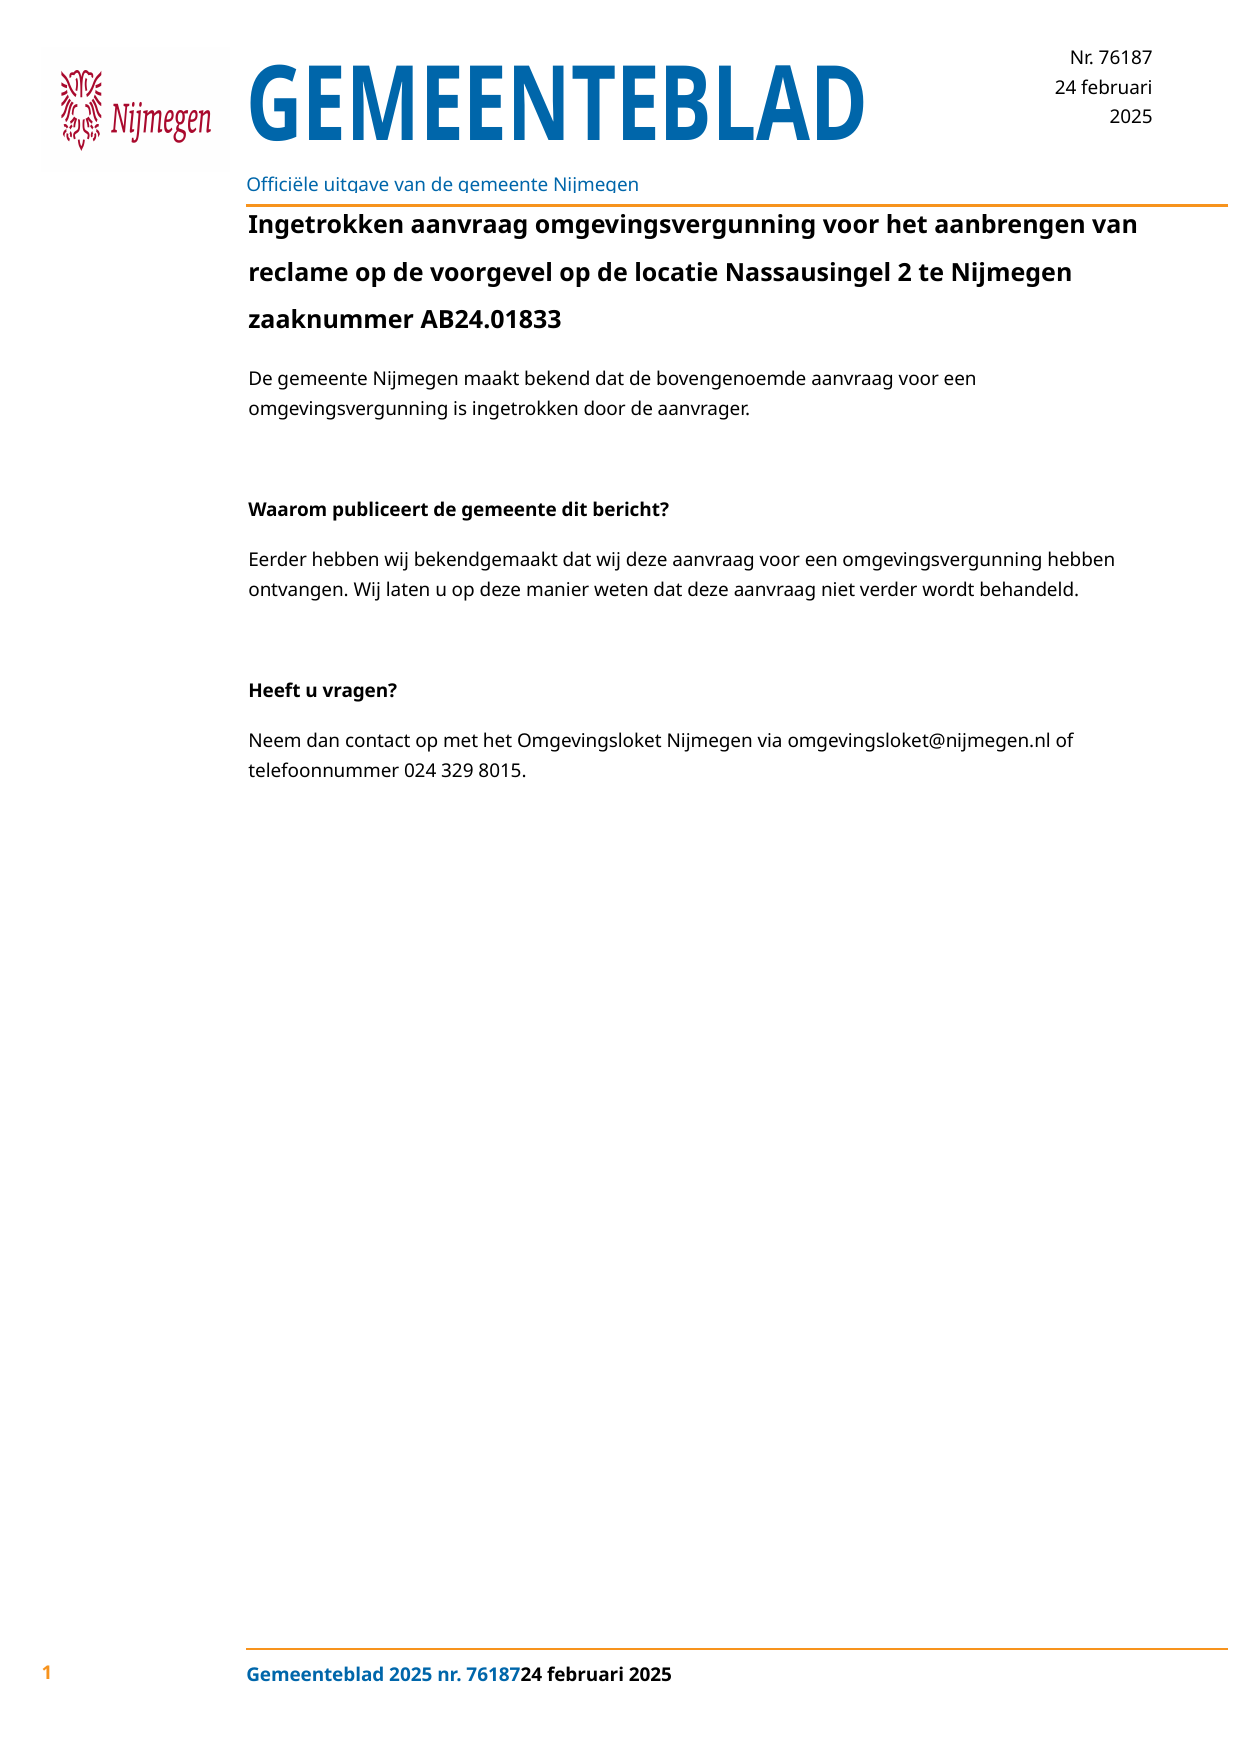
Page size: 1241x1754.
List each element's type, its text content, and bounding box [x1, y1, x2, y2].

text De gemeente Nijmegen maakt bekend dat de bovengenoemde aanvraag voor een omgevingsvergunning is ingetrokken door de aanvrager. [248, 366, 1152, 421]
text Waarom publiceert de gemeente dit bericht? [248, 496, 1152, 522]
text Ingetrokken aanvraag omgevingsvergunning voor het aanbrengen van reclame op de voorgevel op de locatie Nassausingel 2 te Nijmegen zaaknummer AB24.01833 [248, 207, 1152, 336]
picture [41, 47, 231, 172]
text Eerder hebben wij bekendgemaakt dat wij deze aanvraag voor een omgevingsvergunning hebben ontvangen. Wij laten u op deze manier weten dat deze aanvraag niet verder wordt behandeld. [248, 546, 1152, 602]
text Neem dan contact op met het Omgevingsloket Nijmegen via omgevingsloket@nijmegen.nl of telefoonnummer 024 329 8015. [248, 727, 1152, 782]
text Heeft u vragen? [248, 677, 1152, 702]
